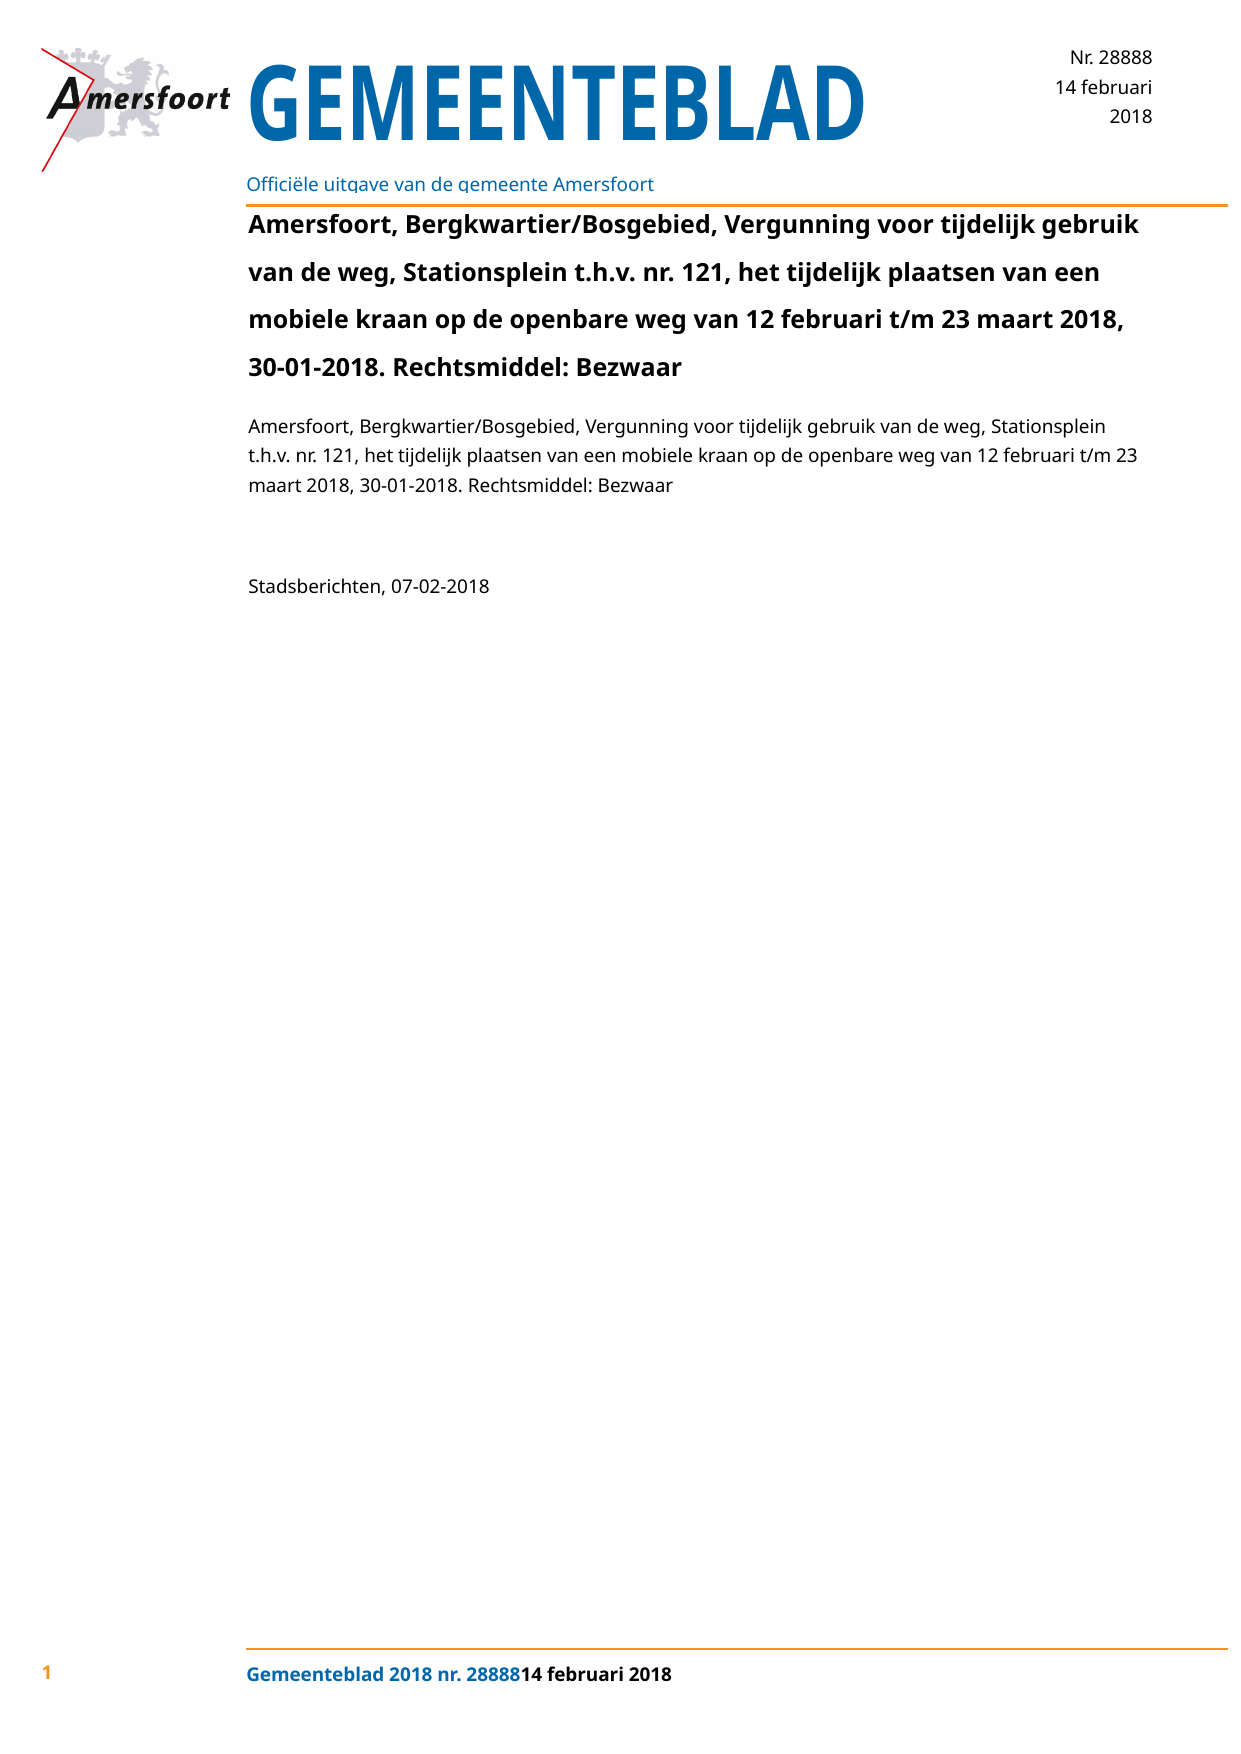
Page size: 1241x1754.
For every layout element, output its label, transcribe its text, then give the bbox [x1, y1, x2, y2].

text Amersfoort, Bergkwartier/Bosgebied, Vergunning voor tijdelijk gebruik van de weg, Stationsplein t.h.v. nr. 121, het tijdelijk plaatsen van een mobiele kraan op de openbare weg van 12 februari t/m 23 maart 2018, 30-01-2018. Rechtsmiddel: Bezwaar [248, 413, 1152, 498]
picture [41, 47, 231, 172]
text Stadsberichten, 07-02-2018 [248, 573, 1152, 599]
text Amersfoort, Bergkwartier/Bosgebied, Vergunning voor tijdelijk gebruik van de weg, Stationsplein t.h.v. nr. 121, het tijdelijk plaatsen van een mobiele kraan op de openbare weg van 12 februari t/m 23 maart 2018, 30-01-2018. Rechtsmiddel: Bezwaar [248, 207, 1152, 384]
